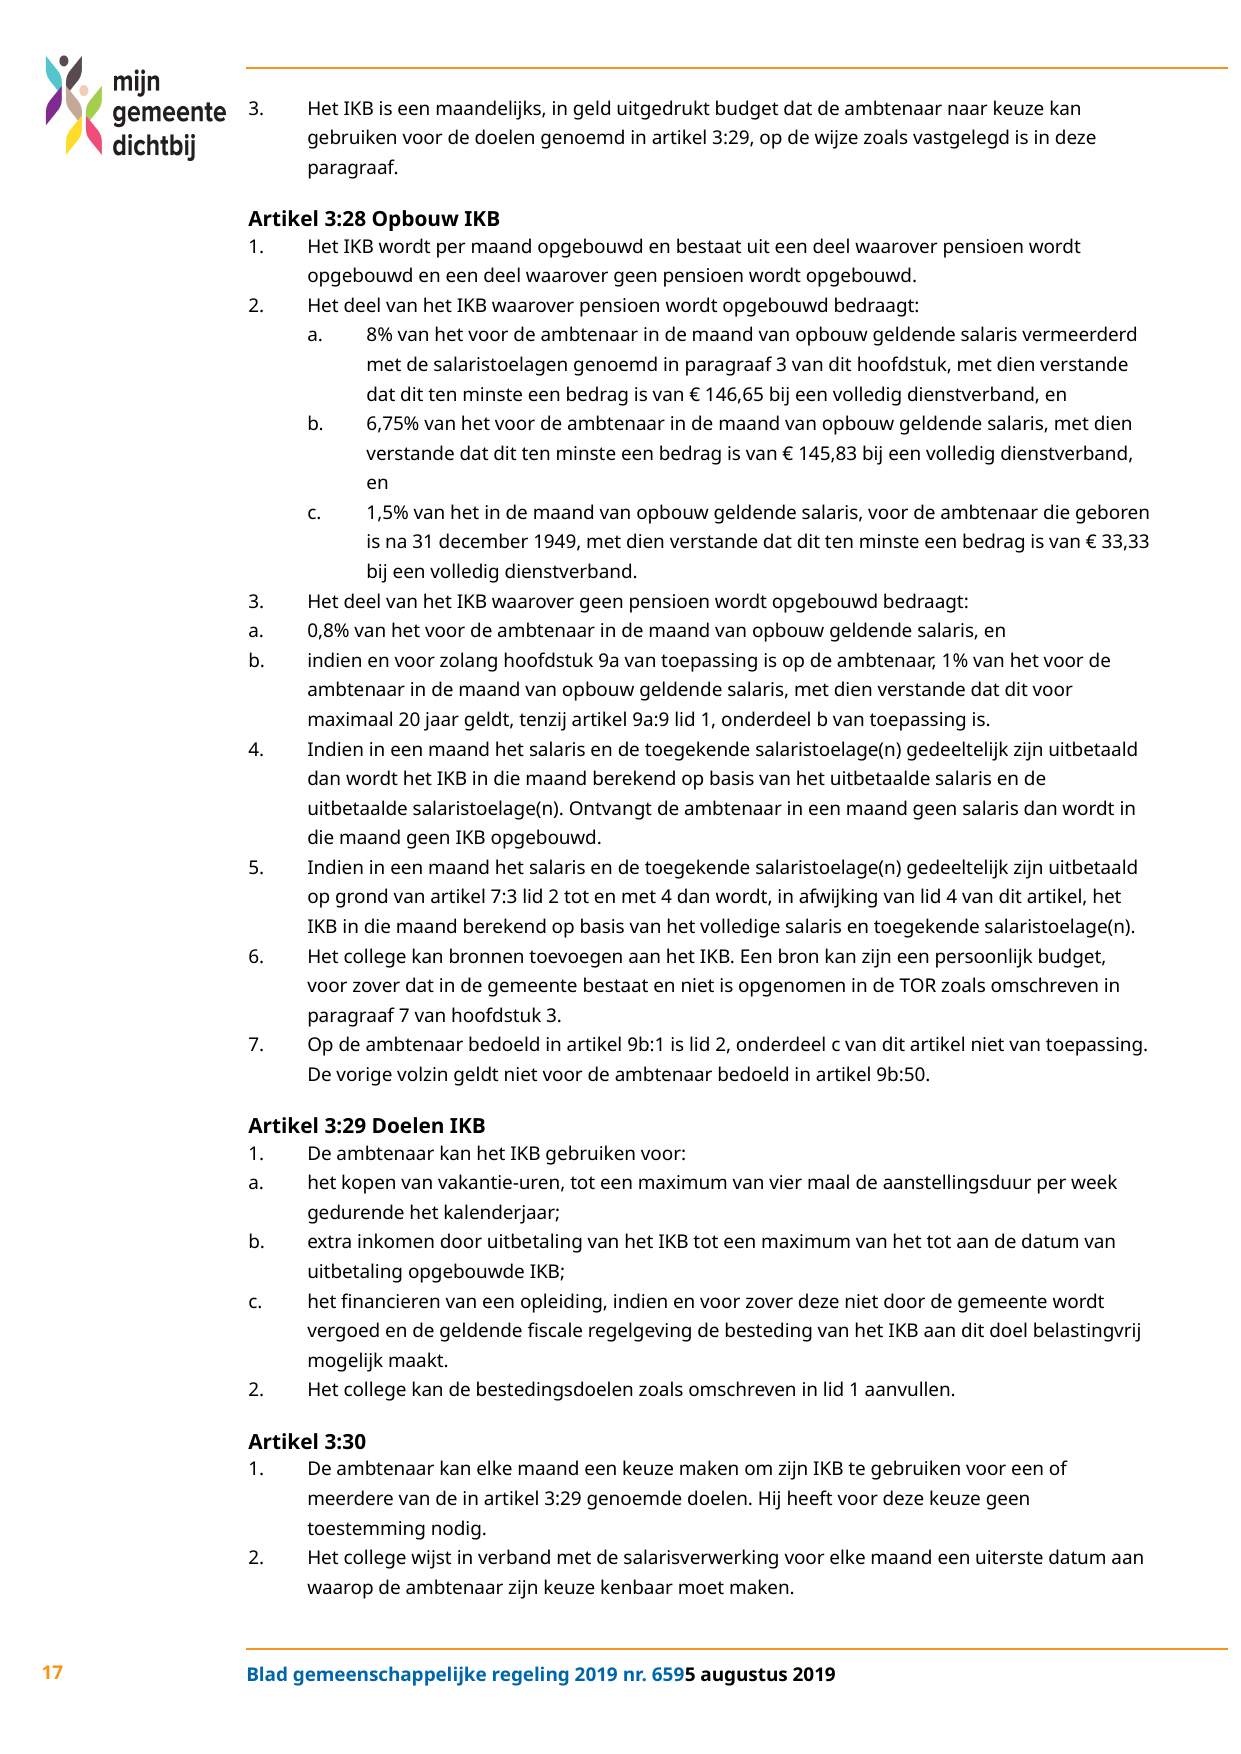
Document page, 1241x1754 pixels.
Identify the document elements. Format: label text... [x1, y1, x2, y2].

list 0,8% van het voor de ambtenaar in de maand van opbouw geldende salaris, en [248, 617, 1152, 643]
text Artikel 3:29 Doelen IKB [248, 1112, 1152, 1140]
list Het college kan bronnen toevoegen aan het IKB. Een bron kan zijn een persoonlijk budget, voor zover dat in de gemeente bestaat en niet is opgenomen in de TOR zoals omschreven in paragraaf 7 van hoofdstuk 3. [248, 943, 1152, 1028]
list Het college kan de bestedingsdoelen zoals omschreven in lid 1 aanvullen. [248, 1377, 1152, 1402]
text Artikel 3:28 Opbouw IKB [248, 204, 1152, 233]
text Artikel 3:30 [248, 1427, 1152, 1456]
list Op de ambtenaar bedoeld in artikel 9b:1 is lid 2, onderdeel c van dit artikel niet van toepassing. De vorige volzin geldt niet voor de ambtenaar bedoeld in artikel 9b:50. [248, 1032, 1152, 1087]
list Het deel van het IKB waarover pensioen wordt opgebouwd bedraagt: [248, 292, 1152, 318]
list 1,5% van het in de maand van opbouw geldende salaris, voor de ambtenaar die geboren is na 31 december 1949, met dien verstande dat dit ten minste een bedrag is van € 33,33 bij een volledig dienstverband. [307, 499, 1152, 584]
list indien en voor zolang hoofdstuk 9a van toepassing is op de ambtenaar, 1% van het voor de ambtenaar in de maand van opbouw geldende salaris, met dien verstande dat dit voor maximaal 20 jaar geldt, tenzij artikel 9a:9 lid 1, onderdeel b van toepassing is. [248, 647, 1152, 732]
list 8% van het voor de ambtenaar in de maand van opbouw geldende salaris vermeerderd met de salaristoelagen genoemd in paragraaf 3 van dit hoofdstuk, met dien verstande dat dit ten minste een bedrag is van € 146,65 bij een volledig dienstverband, en [307, 322, 1152, 406]
list extra inkomen door uitbetaling van het IKB tot een maximum van het tot aan de datum van uitbetaling opgebouwde IKB; [248, 1229, 1152, 1284]
list Indien in een maand het salaris en de toegekende salaristoelage(n) gedeeltelijk zijn uitbetaald op grond van artikel 7:3 lid 2 tot en met 4 dan wordt, in afwijking van lid 4 van dit artikel, het IKB in die maand berekend op basis van het volledige salaris en toegekende salaristoelage(n). [248, 854, 1152, 939]
picture [41, 47, 231, 172]
list het kopen van vakantie-uren, tot een maximum van vier maal de aanstellingsduur per week gedurende het kalenderjaar; [248, 1169, 1152, 1225]
list De ambtenaar kan elke maand een keuze maken om zijn IKB te gebruiken voor een of meerdere van de in artikel 3:29 genoemde doelen. Hij heeft voor deze keuze geen toestemming nodig. [248, 1456, 1152, 1540]
list Het IKB wordt per maand opgebouwd en bestaat uit een deel waarover pensioen wordt opgebouwd en een deel waarover geen pensioen wordt opgebouwd. [248, 233, 1152, 288]
list Het deel van het IKB waarover geen pensioen wordt opgebouwd bedraagt: [248, 588, 1152, 613]
list Het IKB is een maandelijks, in geld uitgedrukt budget dat de ambtenaar naar keuze kan gebruiken voor de doelen genoemd in artikel 3:29, op de wijze zoals vastgelegd is in deze paragraaf. [248, 95, 1152, 180]
list 6,75% van het voor de ambtenaar in de maand van opbouw geldende salaris, met dien verstande dat dit ten minste een bedrag is van € 145,83 bij een volledig dienstverband, en [307, 410, 1152, 495]
list De ambtenaar kan het IKB gebruiken voor: [248, 1140, 1152, 1166]
list Het college wijst in verband met de salarisverwerking voor elke maand een uiterste datum aan waarop de ambtenaar zijn keuze kenbaar moet maken. [248, 1544, 1152, 1599]
list Indien in een maand het salaris en de toegekende salaristoelage(n) gedeeltelijk zijn uitbetaald dan wordt het IKB in die maand berekend op basis van het uitbetaalde salaris en de uitbetaalde salaristoelage(n). Ontvangt de ambtenaar in een maand geen salaris dan wordt in die maand geen IKB opgebouwd. [248, 736, 1152, 850]
list het financieren van een opleiding, indien en voor zover deze niet door de gemeente wordt vergoed en de geldende fiscale regelgeving de besteding van het IKB aan dit doel belastingvrij mogelijk maakt. [248, 1288, 1152, 1373]
